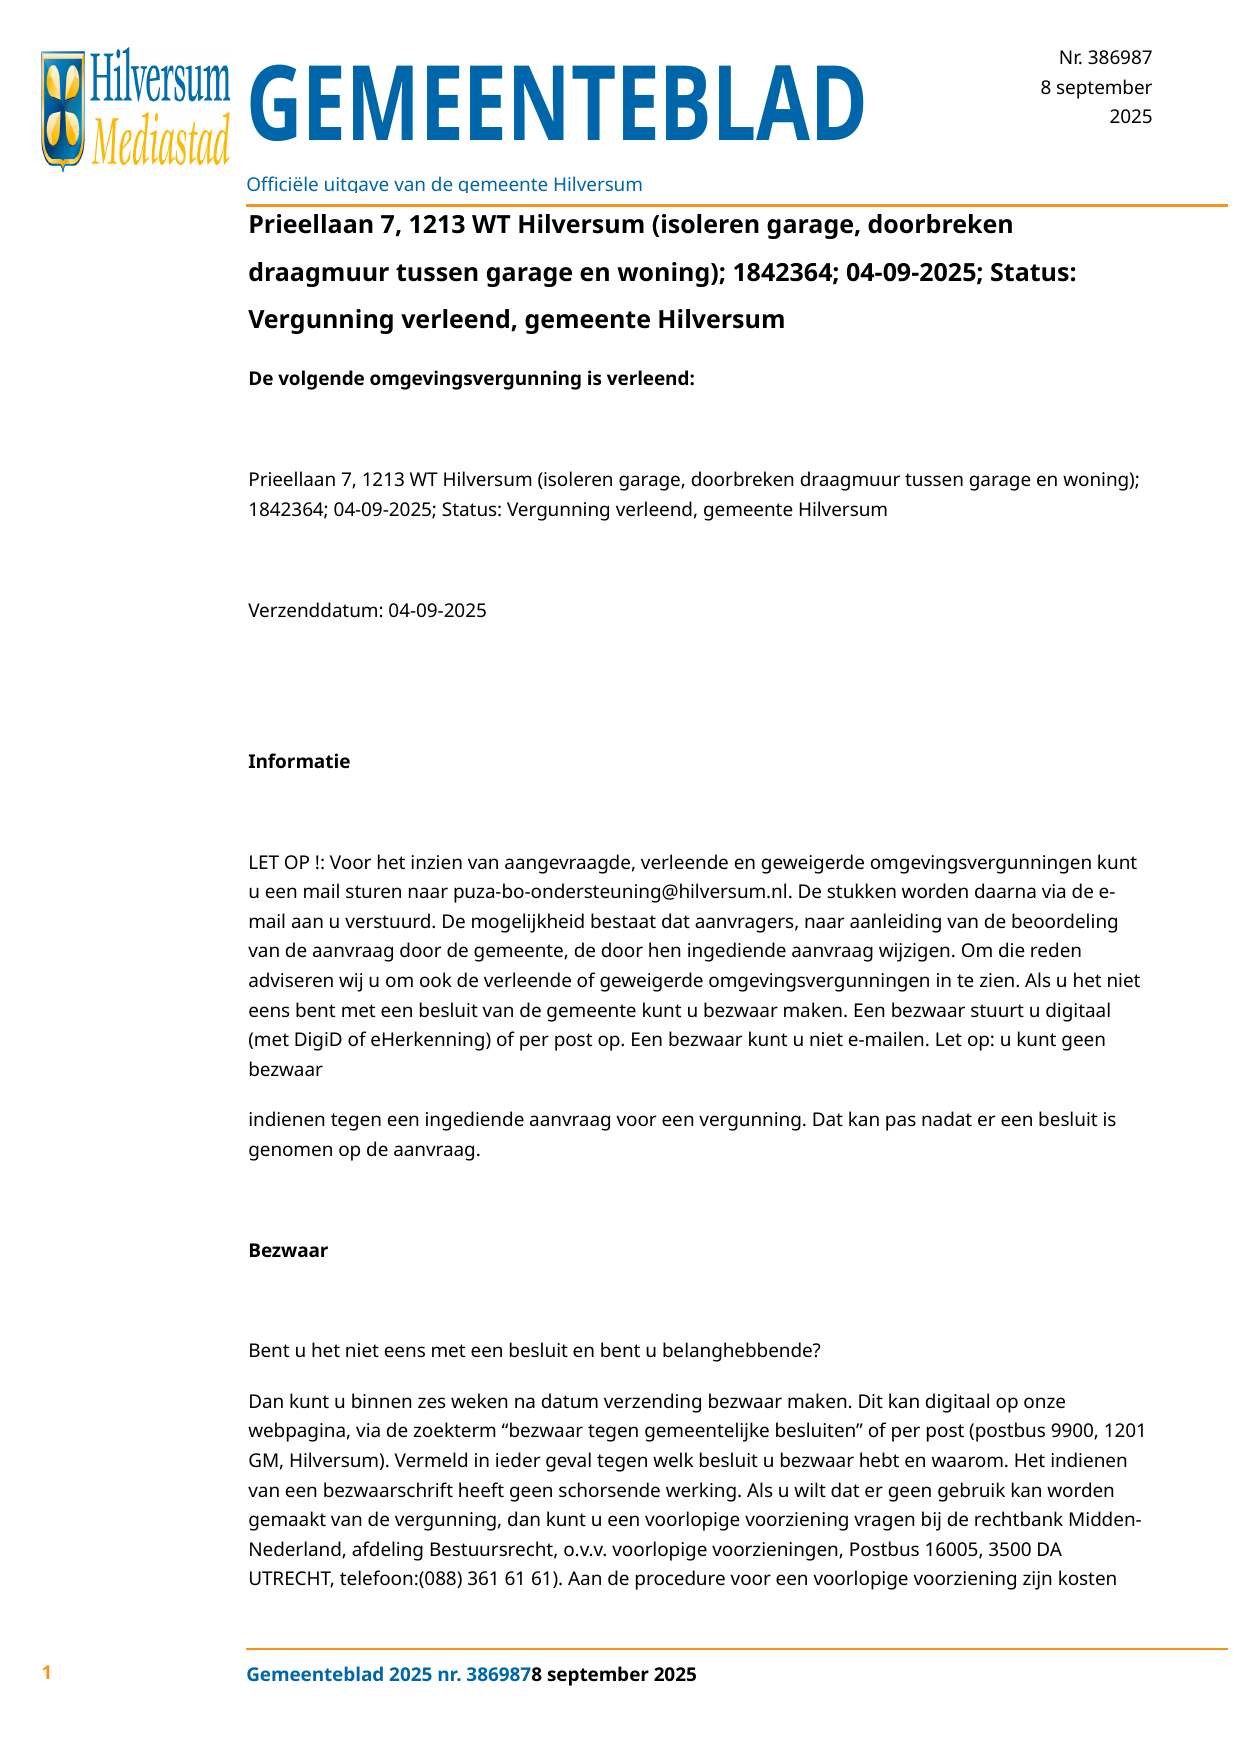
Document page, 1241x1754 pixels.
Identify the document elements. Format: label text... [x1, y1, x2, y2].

text indienen tegen een ingediende aanvraag voor een vergunning. Dat kan pas nadat er een besluit is genomen op de aanvraag. [248, 1106, 1152, 1162]
text LET OP !: Voor het inzien van aangevraagde, verleende en geweigerde omgevingsvergunningen kunt u een mail sturen naar puza-bo-ondersteuning@hilversum.nl. De stukken worden daarna via de e-mail aan u verstuurd. De mogelijkheid bestaat dat aanvragers, naar aanleiding van de beoordeling van de aanvraag door de gemeente, de door hen ingediende aanvraag wijzigen. Om die reden adviseren wij u om ook de verleende of geweigerde omgevingsvergunningen in te zien. Als u het niet eens bent met een besluit van de gemeente kunt u bezwaar maken. Een bezwaar stuurt u digitaal (met DigiD of eHerkenning) of per post op. Een bezwaar kunt u niet e-mailen. Let op: u kunt geen bezwaar [248, 849, 1152, 1082]
text Dan kunt u binnen zes weken na datum verzending bezwaar maken. Dit kan digitaal op onze webpagina, via de zoekterm “bezwaar tegen gemeentelijke besluiten” of per post (postbus 9900, 1201 GM, Hilversum). Vermeld in ieder geval tegen welk besluit u bezwaar hebt en waarom. Het indienen van een bezwaarschrift heeft geen schorsende werking. Als u wilt dat er geen gebruik kan worden gemaakt van de vergunning, dan kunt u een voorlopige voorziening vragen bij de rechtbank Midden-Nederland, afdeling Bestuursrecht, o.v.v. voorlopige voorzieningen, Postbus 16005, 3500 DA UTRECHT, telefoon:(088) 361 61 61). Aan de procedure voor een voorlopige voorziening zijn kosten [248, 1388, 1152, 1591]
text De volgende omgevingsvergunning is verleend: [248, 366, 1152, 391]
text Bent u het niet eens met een besluit en bent u belanghebbende? [248, 1338, 1152, 1363]
text Prieellaan 7, 1213 WT Hilversum (isoleren garage, doorbreken draagmuur tussen garage en woning); 1842364; 04-09-2025; Status: Vergunning verleend, gemeente Hilversum [248, 466, 1152, 522]
text Bezwaar [248, 1237, 1152, 1262]
picture [41, 47, 231, 172]
text Verzenddatum: 04-09-2025 [248, 597, 1152, 622]
text Informatie [248, 748, 1152, 774]
text Prieellaan 7, 1213 WT Hilversum (isoleren garage, doorbreken draagmuur tussen garage en woning); 1842364; 04-09-2025; Status: Vergunning verleend, gemeente Hilversum [248, 207, 1152, 336]
